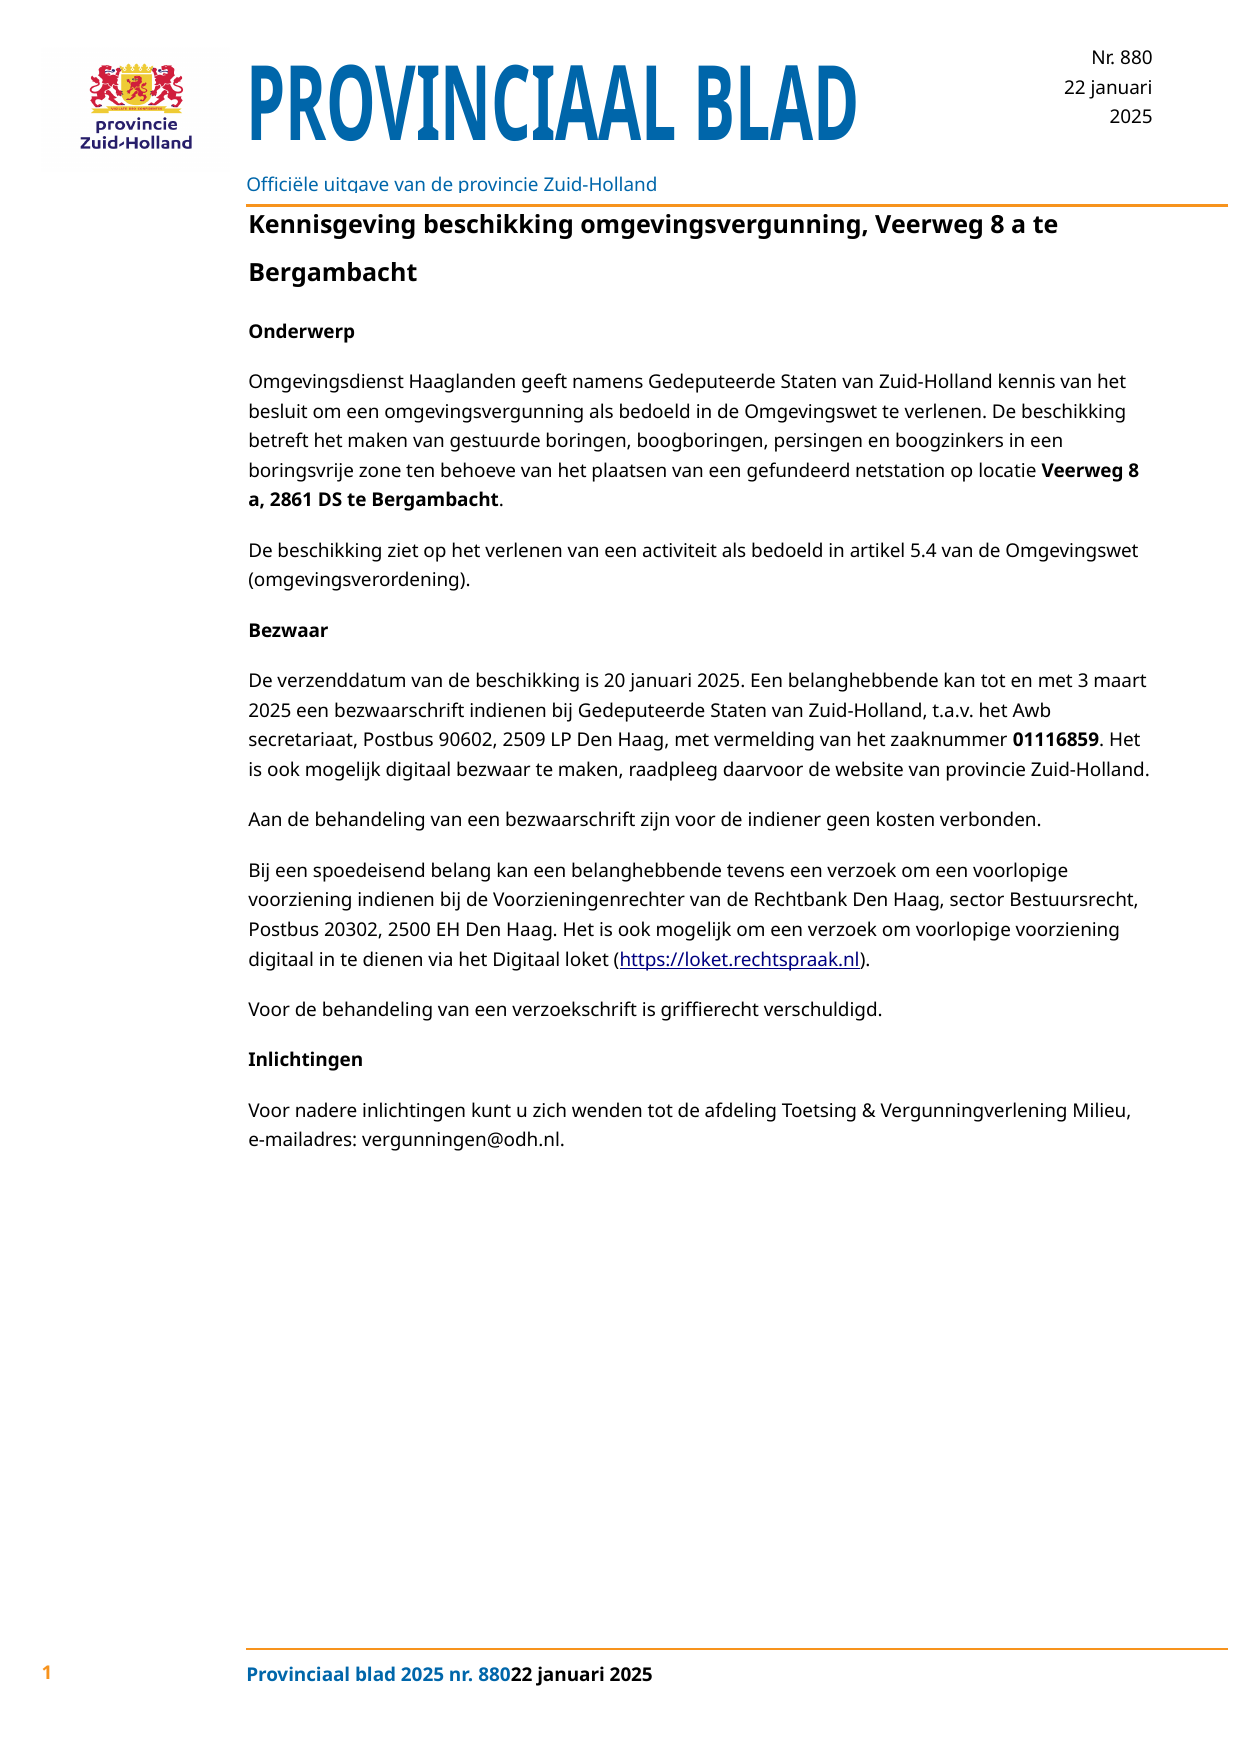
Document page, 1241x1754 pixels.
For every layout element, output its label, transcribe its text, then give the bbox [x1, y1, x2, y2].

text Bezwaar [248, 617, 1152, 643]
text Onderwerp [248, 318, 1152, 344]
text Voor de behandeling van een verzoekschrift is griffierecht verschuldigd. [248, 996, 1152, 1022]
text Bij een spoedeisend belang kan een belanghebbende tevens een verzoek om een voorlopige voorziening indienen bij de Voorzieningenrechter van de Rechtbank Den Haag, sector Bestuursrecht, Postbus 20302, 2500 EH Den Haag. Het is ook mogelijk om een verzoek om voorlopige voorziening digitaal in te dienen via het Digitaal loket (https://loket.rechtspraak.nl). [248, 857, 1152, 972]
text Aan de behandeling van een bezwaarschrift zijn voor de indiener geen kosten verbonden. [248, 807, 1152, 832]
text Kennisgeving beschikking omgevingsvergunning, Veerweg 8 a te Bergambacht [248, 207, 1152, 288]
text Omgevingsdienst Haaglanden geeft namens Gedeputeerde Staten van Zuid-Holland kennis van het besluit om een omgevingsvergunning als bedoeld in de Omgevingswet te verlenen. De beschikking betreft het maken van gestuurde boringen, boogboringen, persingen en boogzinkers in een boringsvrije zone ten behoeve van het plaatsen van een gefundeerd netstation op locatie Veerweg 8 a, 2861 DS te Bergambacht. [248, 368, 1152, 512]
text De verzenddatum van de beschikking is 20 januari 2025. Een belanghebbende kan tot en met 3 maart 2025 een bezwaarschrift indienen bij Gedeputeerde Staten van Zuid-Holland, t.a.v. het Awb secretariaat, Postbus 90602, 2509 LP Den Haag, met vermelding van het zaaknummer 01116859. Het is ook mogelijk digitaal bezwaar te maken, raadpleeg daarvoor de website van provincie Zuid-Holland. [248, 667, 1152, 782]
picture [41, 47, 231, 172]
text Voor nadere inlichtingen kunt u zich wenden tot de afdeling Toetsing & Vergunningverlening Milieu, e-mailadres: vergunningen@odh.nl. [248, 1097, 1152, 1152]
text De beschikking ziet op het verlenen van een activiteit als bedoeld in artikel 5.4 van de Omgevingswet (omgevingsverordening). [248, 537, 1152, 592]
text Inlichtingen [248, 1047, 1152, 1072]
